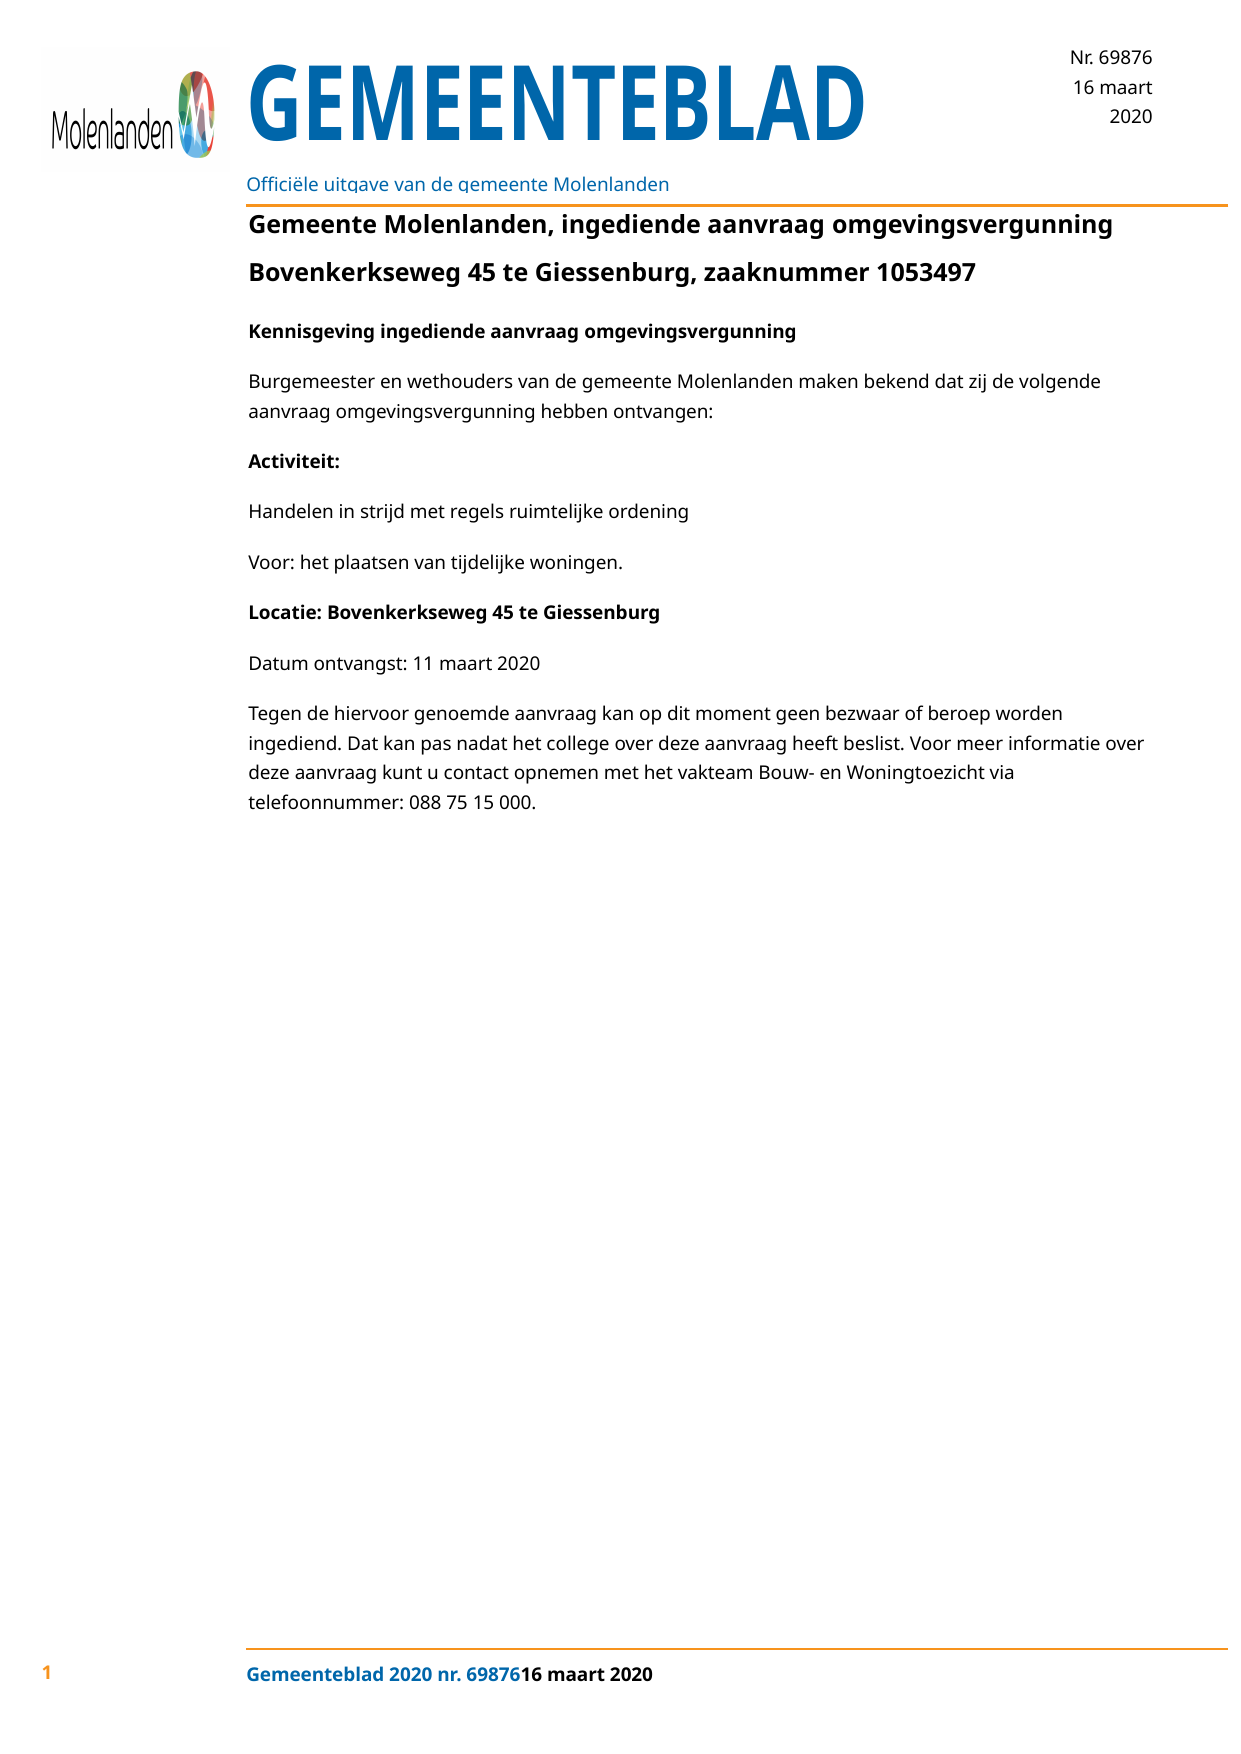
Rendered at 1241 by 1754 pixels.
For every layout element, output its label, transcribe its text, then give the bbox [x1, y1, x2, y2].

text Datum ontvangst: 11 maart 2020 [248, 650, 1152, 676]
text Tegen de hiervoor genoemde aanvraag kan op dit moment geen bezwaar of beroep worden ingediend. Dat kan pas nadat het college over deze aanvraag heeft beslist. Voor meer informatie over deze aanvraag kunt u contact opnemen met het vakteam Bouw- en Woningtoezicht via telefoonnummer: 088 75 15 000. [248, 700, 1152, 815]
text Voor: het plaatsen van tijdelijke woningen. [248, 549, 1152, 575]
picture [41, 47, 231, 172]
text Burgemeester en wethouders van de gemeente Molenlanden maken bekend dat zij de volgende aanvraag omgevingsvergunning hebben ontvangen: [248, 368, 1152, 424]
text Handelen in strijd met regels ruimtelijke ordening [248, 499, 1152, 524]
text Gemeente Molenlanden, ingediende aanvraag omgevingsvergunning Bovenkerkseweg 45 te Giessenburg, zaaknummer 1053497 [248, 207, 1152, 288]
text Kennisgeving ingediende aanvraag omgevingsvergunning [248, 318, 1152, 344]
text Locatie: Bovenkerkseweg 45 te Giessenburg [248, 599, 1152, 625]
text Activiteit: [248, 448, 1152, 474]
